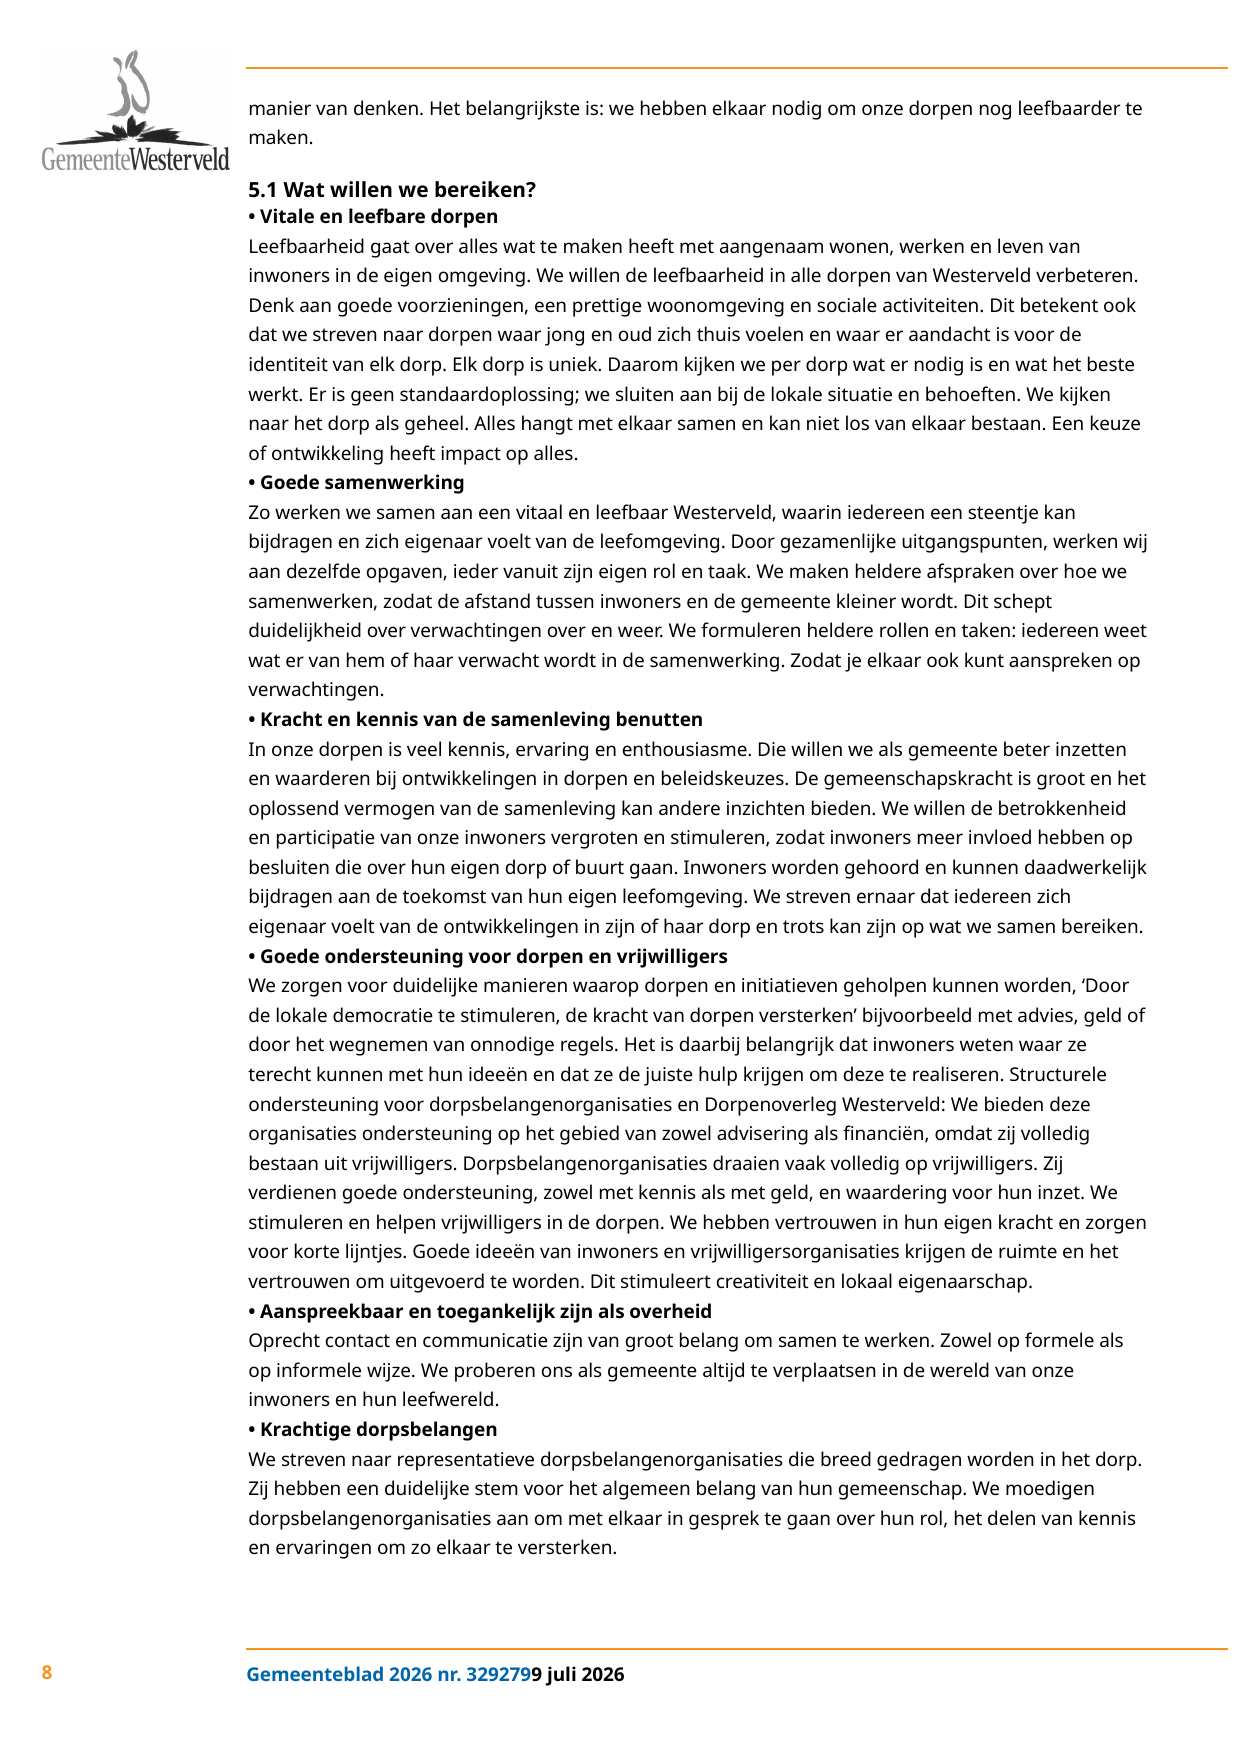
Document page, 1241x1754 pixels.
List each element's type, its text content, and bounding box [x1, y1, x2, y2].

text • Goede ondersteuning voor dorpen en vrijwilligers [248, 943, 1152, 968]
text In onze dorpen is veel kennis, ervaring en enthousiasme. Die willen we als gemeente beter inzetten en waarderen bij ontwikkelingen in dorpen en beleidskeuzes. De gemeenschapskracht is groot en het oplossend vermogen van de samenleving kan andere inzichten bieden. We willen de betrokkenheid en participatie van onze inwoners vergroten en stimuleren, zodat inwoners meer invloed hebben op besluiten die over hun eigen dorp of buurt gaan. Inwoners worden gehoord en kunnen daadwerkelijk bijdragen aan de toekomst van hun eigen leefomgeving. We streven ernaar dat iedereen zich eigenaar voelt van de ontwikkelingen in zijn of haar dorp en trots kan zijn op wat we samen bereiken. [248, 736, 1152, 939]
text • Vitale en leefbare dorpen [248, 203, 1152, 229]
text Oprecht contact en communicatie zijn van groot belang om samen te werken. Zowel op formele als op informele wijze. We proberen ons als gemeente altijd te verplaatsen in de wereld van onze inwoners en hun leefwereld. [248, 1327, 1152, 1412]
text Zo werken we samen aan een vitaal en leefbaar Westerveld, waarin iedereen een steentje kan bijdragen en zich eigenaar voelt van de leefomgeving. Door gezamenlijke uitgangspunten, werken wij aan dezelfde opgaven, ieder vanuit zijn eigen rol en taak. We maken heldere afspraken over hoe we samenwerken, zodat de afstand tussen inwoners en de gemeente kleiner wordt. Dit schept duidelijkheid over verwachtingen over en weer. We formuleren heldere rollen en taken: iedereen weet wat er van hem of haar verwacht wordt in de samenwerking. Zodat je elkaar ook kunt aanspreken op verwachtingen. [248, 499, 1152, 702]
text • Krachtige dorpsbelangen [248, 1416, 1152, 1442]
text We streven naar representatieve dorpsbelangenorganisaties die breed gedragen worden in het dorp. Zij hebben een duidelijke stem voor het algemeen belang van hun gemeenschap. We moedigen dorpsbelangenorganisaties aan om met elkaar in gesprek te gaan over hun rol, het delen van kennis en ervaringen om zo elkaar te versterken. [248, 1446, 1152, 1560]
text manier van denken. Het belangrijkste is: we hebben elkaar nodig om onze dorpen nog leefbaarder te maken. [248, 95, 1152, 150]
text Leefbaarheid gaat over alles wat te maken heeft met aangenaam wonen, werken en leven van inwoners in de eigen omgeving. We willen de leefbaarheid in alle dorpen van Westerveld verbeteren. Denk aan goede voorzieningen, een prettige woonomgeving en sociale activiteiten. Dit betekent ook dat we streven naar dorpen waar jong en oud zich thuis voelen en waar er aandacht is voor de identiteit van elk dorp. Elk dorp is uniek. Daarom kijken we per dorp wat er nodig is en wat het beste werkt. Er is geen standaardoplossing; we sluiten aan bij de lokale situatie en behoeften. We kijken naar het dorp als geheel. Alles hangt met elkaar samen en kan niet los van elkaar bestaan. Een keuze of ontwikkeling heeft impact op alles. [248, 233, 1152, 466]
text We zorgen voor duidelijke manieren waarop dorpen en initiatieven geholpen kunnen worden, ‘Door de lokale democratie te stimuleren, de kracht van dorpen versterken’ bijvoorbeeld met advies, geld of door het wegnemen van onnodige regels. Het is daarbij belangrijk dat inwoners weten waar ze terecht kunnen met hun ideeën en dat ze de juiste hulp krijgen om deze te realiseren. Structurele ondersteuning voor dorpsbelangenorganisaties en Dorpenoverleg Westerveld: We bieden deze organisaties ondersteuning op het gebied van zowel advisering als financiën, omdat zij volledig bestaan uit vrijwilligers. Dorpsbelangenorganisaties draaien vaak volledig op vrijwilligers. Zij verdienen goede ondersteuning, zowel met kennis als met geld, en waardering voor hun inzet. We stimuleren en helpen vrijwilligers in de dorpen. We hebben vertrouwen in hun eigen kracht en zorgen voor korte lijntjes. Goede ideeën van inwoners en vrijwilligersorganisaties krijgen de ruimte en het vertrouwen om uitgevoerd te worden. Dit stimuleert creativiteit en lokaal eigenaarschap. [248, 972, 1152, 1294]
text • Goede samenwerking [248, 469, 1152, 495]
text • Aanspreekbaar en toegankelijk zijn als overheid [248, 1298, 1152, 1323]
text 5.1 Wat willen we bereiken? [248, 175, 1152, 203]
text • Kracht en kennis van de samenleving benutten [248, 706, 1152, 732]
picture [41, 47, 231, 172]
